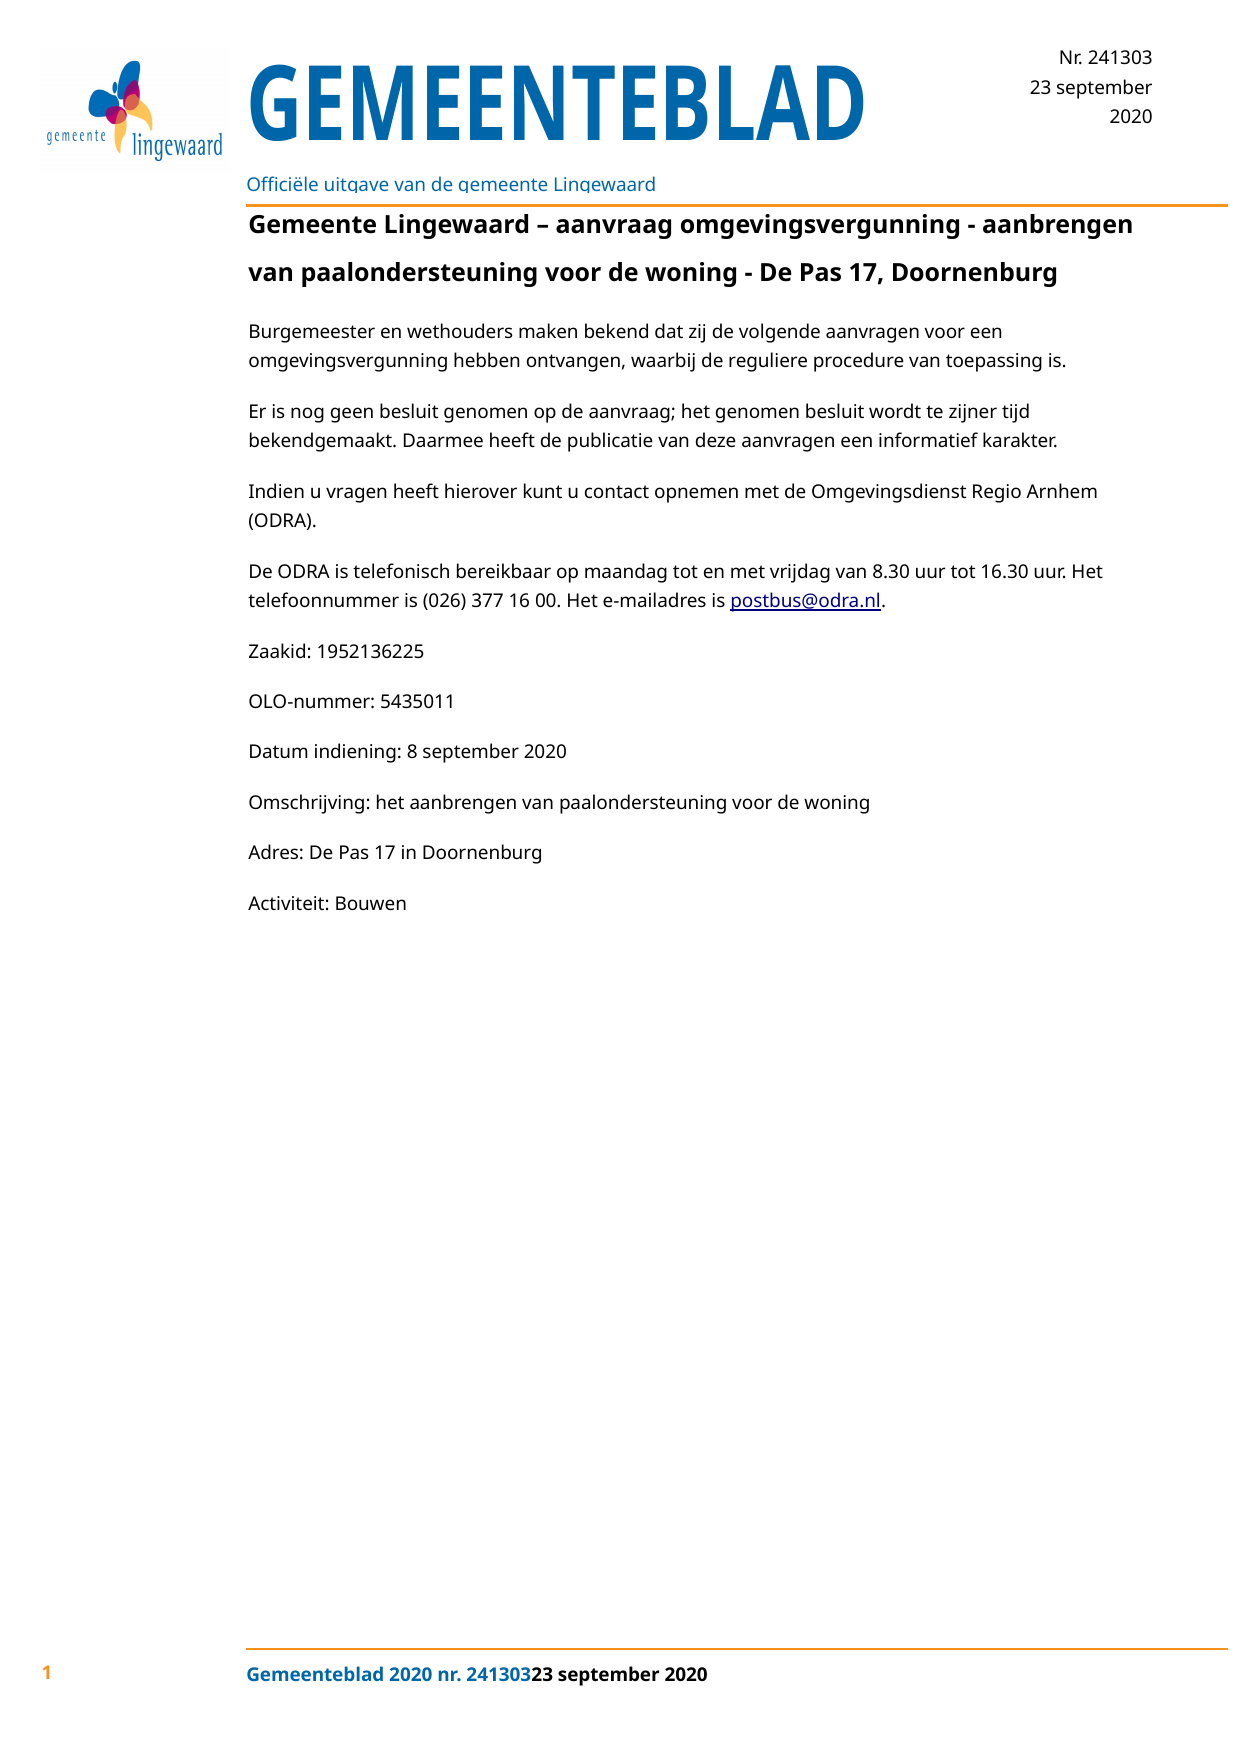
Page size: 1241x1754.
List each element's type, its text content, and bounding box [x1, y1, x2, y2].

text Gemeente Lingewaard – aanvraag omgevingsvergunning - aanbrengen van paalondersteuning voor de woning - De Pas 17, Doornenburg [248, 207, 1152, 288]
text Omschrijving: het aanbrengen van paalondersteuning voor de woning [248, 789, 1152, 815]
text Burgemeester en wethouders maken bekend dat zij de volgende aanvragen voor een omgevingsvergunning hebben ontvangen, waarbij de reguliere procedure van toepassing is. [248, 318, 1152, 373]
text Activiteit: Bouwen [248, 890, 1152, 916]
text Zaakid: 1952136225 [248, 638, 1152, 664]
text Indien u vragen heeft hierover kunt u contact opnemen met de Omgevingsdienst Regio Arnhem (ODRA). [248, 478, 1152, 533]
text Adres: De Pas 17 in Doornenburg [248, 839, 1152, 865]
text Er is nog geen besluit genomen op de aanvraag; het genomen besluit wordt te zijner tijd bekendgemaakt. Daarmee heeft de publicatie van deze aanvragen een informatief karakter. [248, 398, 1152, 453]
text Datum indiening: 8 september 2020 [248, 739, 1152, 764]
text OLO-nummer: 5435011 [248, 688, 1152, 714]
text De ODRA is telefonisch bereikbaar op maandag tot en met vrijdag van 8.30 uur tot 16.30 uur. Het telefoonnummer is (026) 377 16 00. Het e-mailadres is postbus@odra.nl. [248, 558, 1152, 613]
picture [41, 47, 231, 172]
